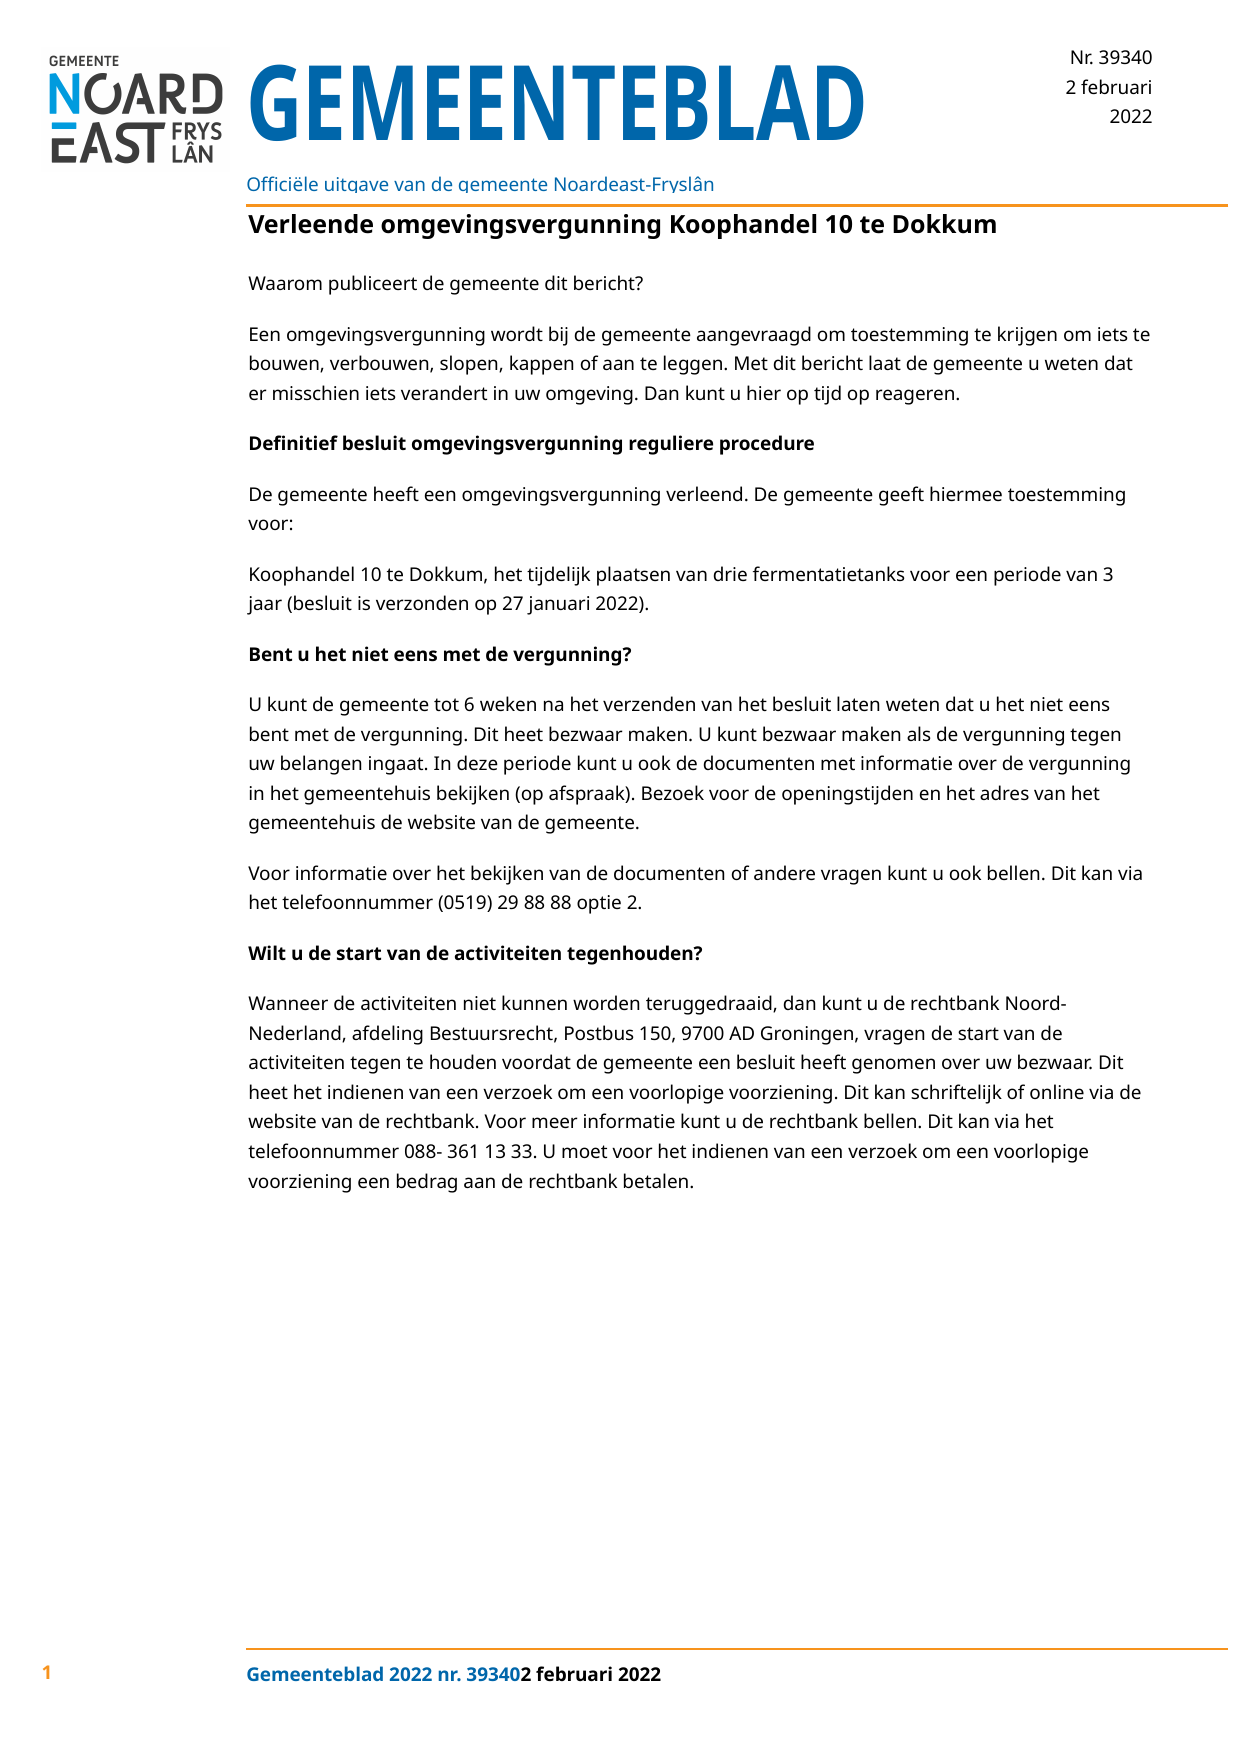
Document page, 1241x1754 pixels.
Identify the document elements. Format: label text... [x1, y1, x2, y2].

text U kunt de gemeente tot 6 weken na het verzenden van het besluit laten weten dat u het niet eens bent met de vergunning. Dit heet bezwaar maken. U kunt bezwaar maken als de vergunning tegen uw belangen ingaat. In deze periode kunt u ook de documenten met informatie over de vergunning in het gemeentehuis bekijken (op afspraak). Bezoek voor de openingstijden en het adres van het gemeentehuis de website van de gemeente. [248, 691, 1152, 835]
text Een omgevingsvergunning wordt bij de gemeente aangevraagd om toestemming te krijgen om iets te bouwen, verbouwen, slopen, kappen of aan te leggen. Met dit bericht laat de gemeente u weten dat er misschien iets verandert in uw omgeving. Dan kunt u hier op tijd op reageren. [248, 321, 1152, 406]
text Wilt u de start van de activiteiten tegenhouden? [248, 940, 1152, 966]
text De gemeente heeft een omgevingsvergunning verleend. De gemeente geeft hiermee toestemming voor: [248, 481, 1152, 536]
text Koophandel 10 te Dokkum, het tijdelijk plaatsen van drie fermentatietanks voor een periode van 3 jaar (besluit is verzonden op 27 januari 2022). [248, 561, 1152, 616]
text Waarom publiceert de gemeente dit bericht? [248, 270, 1152, 296]
text Voor informatie over het bekijken van de documenten of andere vragen kunt u ook bellen. Dit kan via het telefoonnummer (0519) 29 88 88 optie 2. [248, 860, 1152, 915]
text Verleende omgevingsvergunning Koophandel 10 te Dokkum [248, 207, 1152, 241]
picture [41, 47, 231, 172]
text Definitief besluit omgevingsvergunning reguliere procedure [248, 430, 1152, 456]
text Bent u het niet eens met de vergunning? [248, 641, 1152, 666]
text Wanneer de activiteiten niet kunnen worden teruggedraaid, dan kunt u de rechtbank Noord-Nederland, afdeling Bestuursrecht, Postbus 150, 9700 AD Groningen, vragen de start van de activiteiten tegen te houden voordat de gemeente een besluit heeft genomen over uw bezwaar. Dit heet het indienen van een verzoek om een voorlopige voorziening. Dit kan schriftelijk of online via de website van de rechtbank. Voor meer informatie kunt u de rechtbank bellen. Dit kan via het telefoonnummer 088- 361 13 33. U moet voor het indienen van een verzoek om een voorlopige voorziening een bedrag aan de rechtbank betalen. [248, 990, 1152, 1193]
